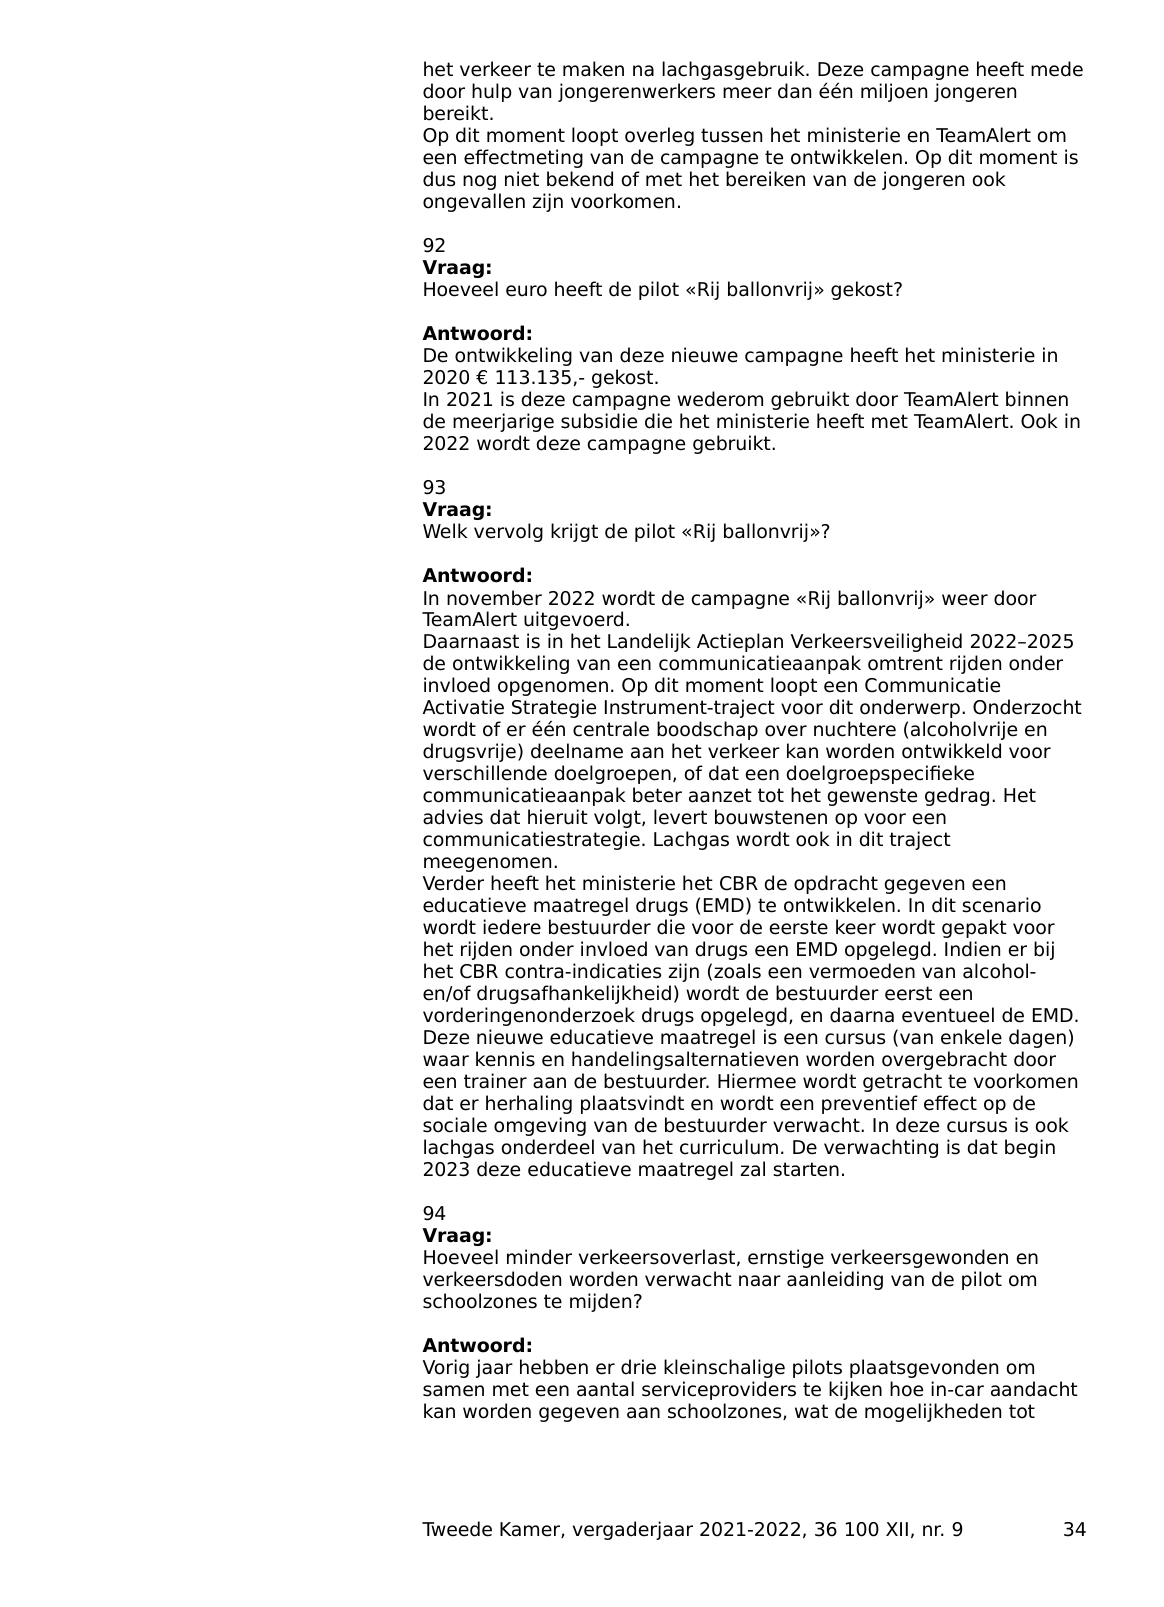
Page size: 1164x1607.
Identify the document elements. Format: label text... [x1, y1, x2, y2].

text Vraag: [422, 1225, 1087, 1247]
text Antwoord: [422, 323, 1087, 345]
text Daarnaast is in het Landelijk Actieplan Verkeersveiligheid 2022–2025 de ontwikkeling van een communicatieaanpak omtrent rijden onder invloed opgenomen. Op dit moment loopt een Communicatie Activatie Strategie Instrument-traject voor dit onderwerp. Onderzocht wordt of er één centrale boodschap over nuchtere (alcoholvrije en drugsvrije) deelname aan het verkeer kan worden ontwikkeld voor verschillende doelgroepen, of dat een doelgroepspecifieke communicatieaanpak beter aanzet tot het gewenste gedrag. Het advies dat hieruit volgt, levert bouwstenen op voor een communicatiestrategie. Lachgas wordt ook in dit traject meegenomen. [422, 631, 1087, 873]
text 94 [422, 1203, 1087, 1225]
text 93 [422, 477, 1087, 499]
text Hoeveel euro heeft de pilot «Rij ballonvrij» gekost? [422, 279, 1087, 301]
text In november 2022 wordt de campagne «Rij ballonvrij» weer door TeamAlert uitgevoerd. [422, 587, 1087, 631]
text Vraag: [422, 257, 1087, 279]
text Welk vervolg krijgt de pilot «Rij ballonvrij»? [422, 521, 1087, 543]
text Antwoord: [422, 565, 1087, 587]
text Hoeveel minder verkeersoverlast, ernstige verkeersgewonden en verkeersdoden worden verwacht naar aanleiding van de pilot om schoolzones te mijden? [422, 1247, 1087, 1313]
text Op dit moment loopt overleg tussen het ministerie en TeamAlert om een effectmeting van de campagne te ontwikkelen. Op dit moment is dus nog niet bekend of met het bereiken van de jongeren ook ongevallen zijn voorkomen. [422, 125, 1087, 213]
text Antwoord: [422, 1335, 1087, 1357]
text Vraag: [422, 499, 1087, 521]
text Vorig jaar hebben er drie kleinschalige pilots plaatsgevonden om samen met een aantal serviceproviders te kijken hoe in-car aandacht kan worden gegeven aan schoolzones, wat de mogelijkheden tot [422, 1357, 1087, 1423]
text De ontwikkeling van deze nieuwe campagne heeft het ministerie in 2020 € 113.135,- gekost. [422, 345, 1087, 389]
text Verder heeft het ministerie het CBR de opdracht gegeven een educatieve maatregel drugs (EMD) te ontwikkelen. In dit scenario wordt iedere bestuurder die voor de eerste keer wordt gepakt voor het rijden onder invloed van drugs een EMD opgelegd. Indien er bij het CBR contra-indicaties zijn (zoals een vermoeden van alcohol- en/of drugsafhankelijkheid) wordt de bestuurder eerst een vorderingenonderzoek drugs opgelegd, en daarna eventueel de EMD. Deze nieuwe educatieve maatregel is een cursus (van enkele dagen) waar kennis en handelingsalternatieven worden overgebracht door een trainer aan de bestuurder. Hiermee wordt getracht te voorkomen dat er herhaling plaatsvindt en wordt een preventief effect op de sociale omgeving van de bestuurder verwacht. In deze cursus is ook lachgas onderdeel van het curriculum. De verwachting is dat begin 2023 deze educatieve maatregel zal starten. [422, 873, 1087, 1181]
text In 2021 is deze campagne wederom gebruikt door TeamAlert binnen de meerjarige subsidie die het ministerie heeft met TeamAlert. Ook in 2022 wordt deze campagne gebruikt. [422, 389, 1087, 455]
text 92 [422, 235, 1087, 257]
text het verkeer te maken na lachgasgebruik. Deze campagne heeft mede door hulp van jongerenwerkers meer dan één miljoen jongeren bereikt. [422, 59, 1087, 125]
